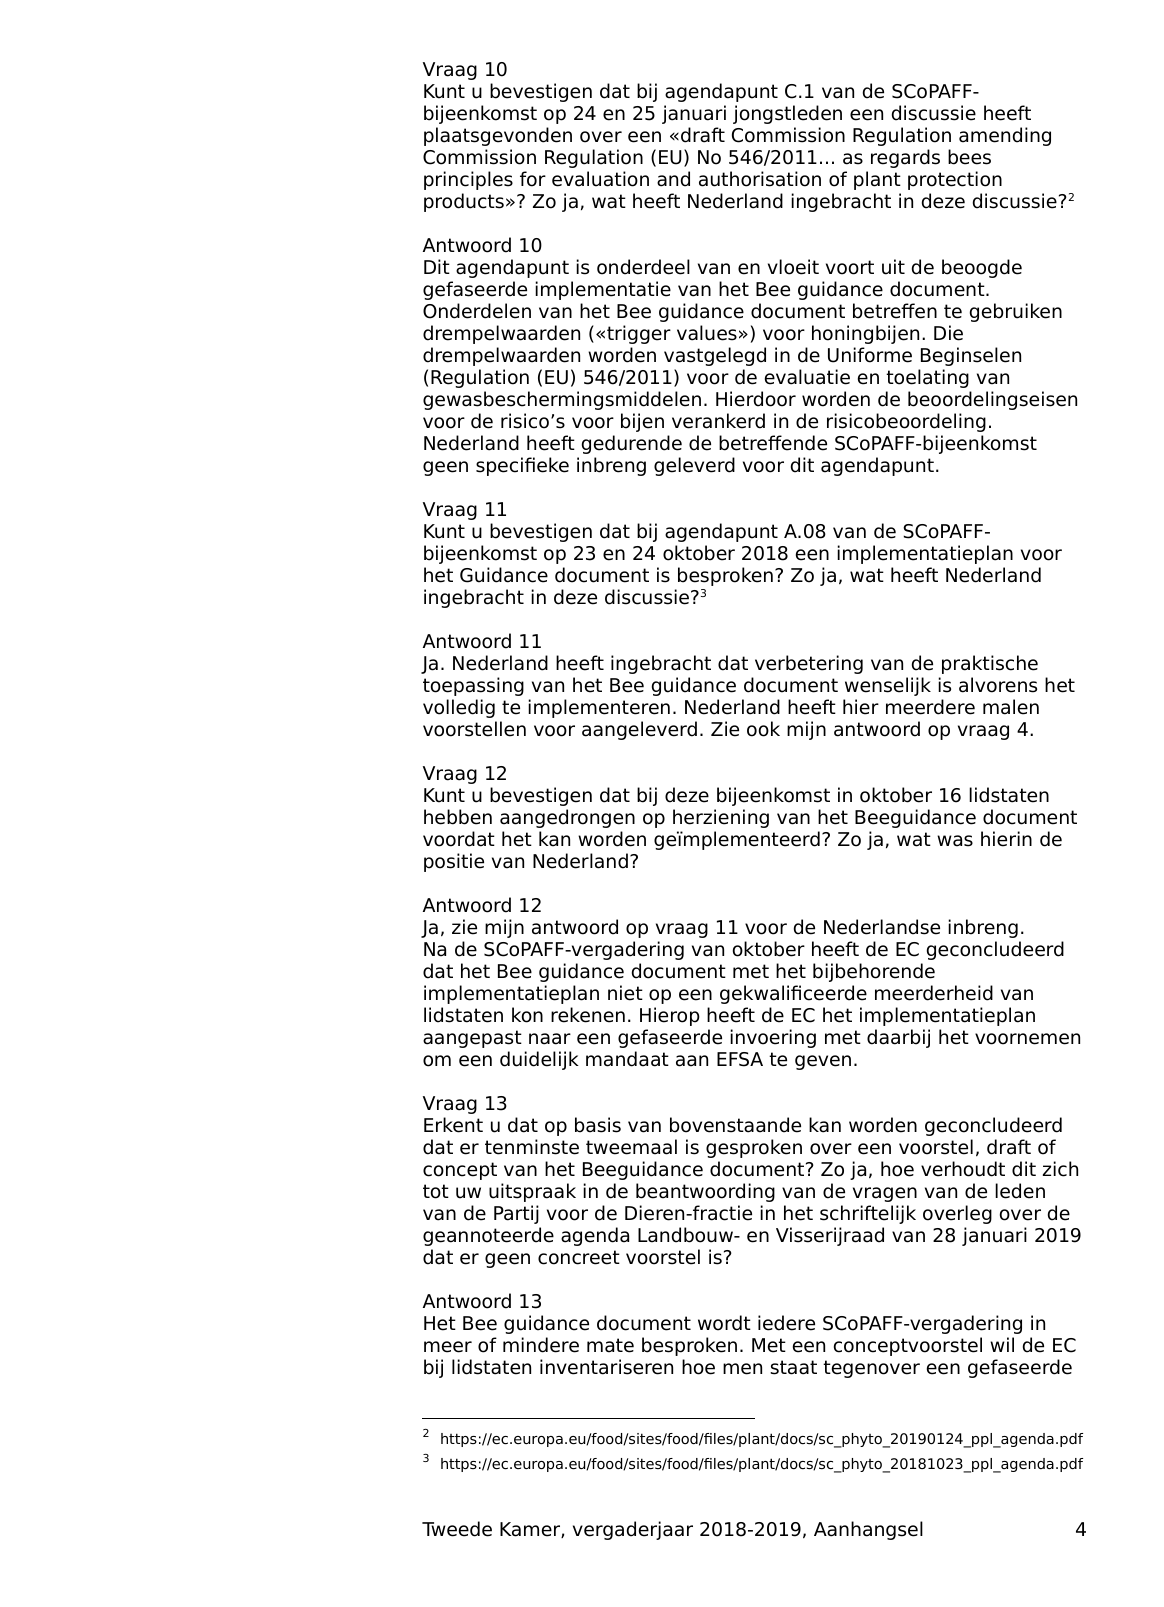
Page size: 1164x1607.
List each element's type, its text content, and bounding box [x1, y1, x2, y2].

text Na de SCoPAFF-vergadering van oktober heeft de EC geconcludeerd dat het Bee guidance document met het bijbehorende implementatieplan niet op een gekwalificeerde meerderheid van lidstaten kon rekenen. Hierop heeft de EC het implementatieplan aangepast naar een gefaseerde invoering met daarbij het voornemen om een duidelijk mandaat aan EFSA te geven. [422, 939, 1087, 1071]
text Kunt u bevestigen dat bij agendapunt A.08 van de SCoPAFF-bijeenkomst op 23 en 24 oktober 2018 een implementatieplan voor het Guidance document is besproken? Zo ja, wat heeft Nederland ingebracht in deze discussie? [422, 521, 1087, 609]
text Antwoord 10 [422, 235, 1087, 257]
text https://ec.europa.eu/food/sites/food/files/plant/docs/sc_phyto_20181023_ppl_agenda.pdf [422, 1452, 1087, 1474]
text Vraag 11 [422, 499, 1087, 521]
text Kunt u bevestigen dat bij agendapunt C.1 van de SCoPAFF-bijeenkomst op 24 en 25 januari jongstleden een discussie heeft plaatsgevonden over een «draft Commission Regulation amending Commission Regulation (EU) No 546/2011... as regards bees principles for evaluation and authorisation of plant protection products»? Zo ja, wat heeft Nederland ingebracht in deze discussie? [422, 81, 1087, 213]
text Kunt u bevestigen dat bij deze bijeenkomst in oktober 16 lidstaten hebben aangedrongen op herziening van het Beeguidance document voordat het kan worden geïmplementeerd? Zo ja, wat was hierin de positie van Nederland? [422, 785, 1087, 873]
text Vraag 12 [422, 763, 1087, 785]
text Antwoord 13 [422, 1291, 1087, 1313]
text Antwoord 12 [422, 895, 1087, 917]
text Antwoord 11 [422, 631, 1087, 653]
text Ja. Nederland heeft ingebracht dat verbetering van de praktische toepassing van het Bee guidance document wenselijk is alvorens het volledig te implementeren. Nederland heeft hier meerdere malen voorstellen voor aangeleverd. Zie ook mijn antwoord op vraag 4. [422, 653, 1087, 741]
text Vraag 13 [422, 1093, 1087, 1115]
text Het Bee guidance document wordt iedere SCoPAFF-vergadering in meer of mindere mate besproken. Met een conceptvoorstel wil de EC bij lidstaten inventariseren hoe men staat tegenover een gefaseerde [422, 1313, 1087, 1379]
text Dit agendapunt is onderdeel van en vloeit voort uit de beoogde gefaseerde implementatie van het Bee guidance document. Onderdelen van het Bee guidance document betreffen te gebruiken drempelwaarden («trigger values») voor honingbijen. Die drempelwaarden worden vastgelegd in de Uniforme Beginselen (Regulation (EU) 546/2011) voor de evaluatie en toelating van gewasbeschermingsmiddelen. Hierdoor worden de beoordelingseisen voor de risico’s voor bijen verankerd in de risicobeoordeling. Nederland heeft gedurende de betreffende SCoPAFF-bijeenkomst geen specifieke inbreng geleverd voor dit agendapunt. [422, 257, 1087, 477]
text Erkent u dat op basis van bovenstaande kan worden geconcludeerd dat er tenminste tweemaal is gesproken over een voorstel, draft of concept van het Beeguidance document? Zo ja, hoe verhoudt dit zich tot uw uitspraak in de beantwoording van de vragen van de leden van de Partij voor de Dieren-fractie in het schriftelijk overleg over de geannoteerde agenda Landbouw- en Visserijraad van 28 januari 2019 dat er geen concreet voorstel is? [422, 1115, 1087, 1269]
text Vraag 10 [422, 59, 1087, 81]
text https://ec.europa.eu/food/sites/food/files/plant/docs/sc_phyto_20190124_ppl_agenda.pdf [422, 1427, 1087, 1449]
text Ja, zie mijn antwoord op vraag 11 voor de Nederlandse inbreng. [422, 917, 1087, 939]
